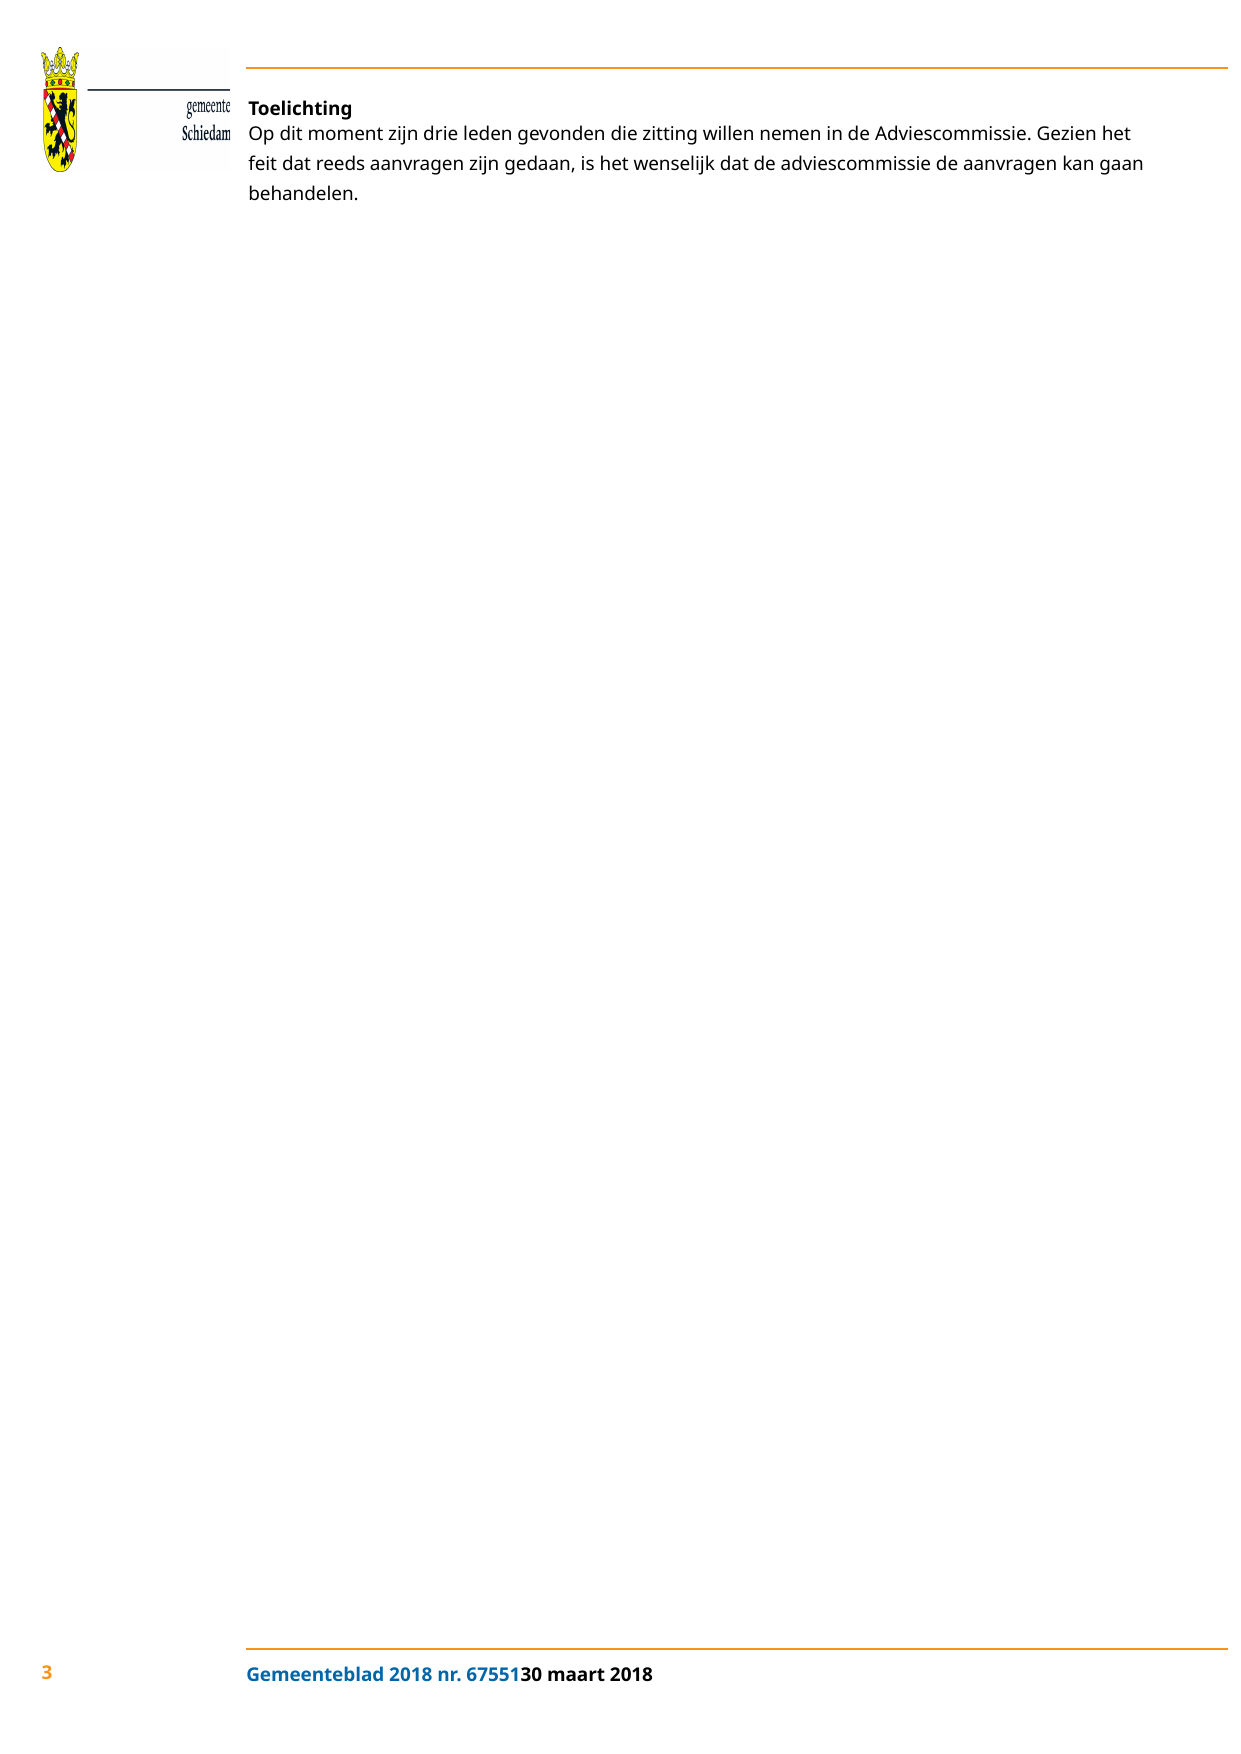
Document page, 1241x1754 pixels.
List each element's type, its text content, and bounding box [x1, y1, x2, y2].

text Op dit moment zijn drie leden gevonden die zitting willen nemen in de Adviescommissie. Gezien het feit dat reeds aanvragen zijn gedaan, is het wenselijk dat de adviescommissie de aanvragen kan gaan behandelen. [248, 121, 1152, 206]
picture [41, 47, 231, 172]
text Toelichting [248, 95, 1152, 121]
